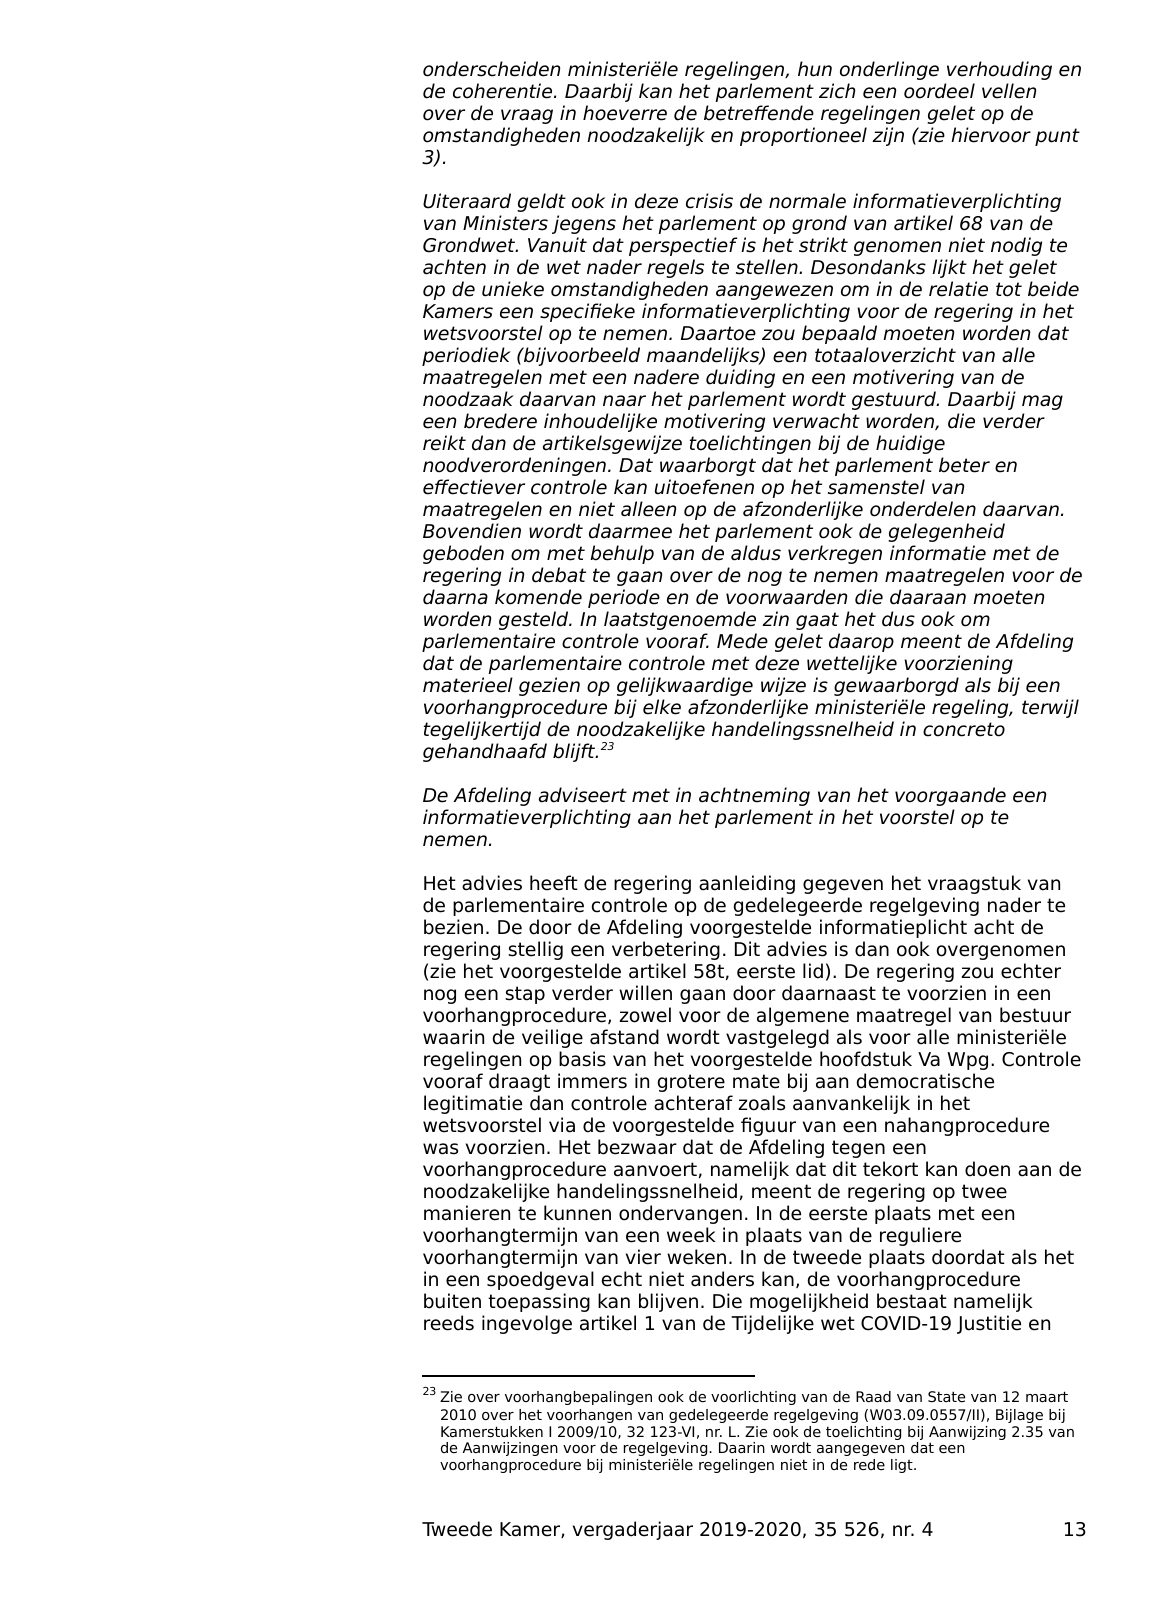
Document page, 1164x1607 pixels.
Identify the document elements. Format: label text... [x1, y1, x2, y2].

text onderscheiden ministeriële regelingen, hun onderlinge verhouding en de coherentie. Daarbij kan het parlement zich een oordeel vellen over de vraag in hoeverre de betreffende regelingen gelet op de omstandigheden noodzakelijk en proportioneel zijn (zie hiervoor punt 3). [422, 59, 1087, 169]
text Uiteraard geldt ook in deze crisis de normale informatieverplichting van Ministers jegens het parlement op grond van artikel 68 van de Grondwet. Vanuit dat perspectief is het strikt genomen niet nodig te achten in de wet nader regels te stellen. Desondanks lijkt het gelet op de unieke omstandigheden aangewezen om in de relatie tot beide Kamers een specifieke informatieverplichting voor de regering in het wetsvoorstel op te nemen. Daartoe zou bepaald moeten worden dat periodiek (bijvoorbeeld maandelijks) een totaaloverzicht van alle maatregelen met een nadere duiding en een motivering van de noodzaak daarvan naar het parlement wordt gestuurd. Daarbij mag een bredere inhoudelijke motivering verwacht worden, die verder reikt dan de artikelsgewijze toelichtingen bij de huidige noodverordeningen. Dat waarborgt dat het parlement beter en effectiever controle kan uitoefenen op het samenstel van maatregelen en niet alleen op de afzonderlijke onderdelen daarvan. Bovendien wordt daarmee het parlement ook de gelegenheid geboden om met behulp van de aldus verkregen informatie met de regering in debat te gaan over de nog te nemen maatregelen voor de daarna komende periode en de voorwaarden die daaraan moeten worden gesteld. In laatstgenoemde zin gaat het dus ook om parlementaire controle vooraf. Mede gelet daarop meent de Afdeling dat de parlementaire controle met deze wettelijke voorziening materieel gezien op gelijkwaardige wijze is gewaarborgd als bij een voorhangprocedure bij elke afzonderlijke ministeriële regeling, terwijl tegelijkertijd de noodzakelijke handelingssnelheid in concreto gehandhaafd blijft. [422, 191, 1087, 763]
text De Afdeling adviseert met in achtneming van het voorgaande een informatieverplichting aan het parlement in het voorstel op te nemen. [422, 785, 1087, 851]
text Zie over voorhangbepalingen ook de voorlichting van de Raad van State van 12 maart 2010 over het voorhangen van gedelegeerde regelgeving (W03.09.0557/II), Bijlage bij Kamerstukken I 2009/10, 32 123-VI, nr. L. Zie ook de toelichting bij Aanwijzing 2.35 van de Aanwijzingen voor de regelgeving. Daarin wordt aangegeven dat een voorhangprocedure bij ministeriële regelingen niet in de rede ligt. [422, 1385, 1087, 1474]
text Het advies heeft de regering aanleiding gegeven het vraagstuk van de parlementaire controle op de gedelegeerde regelgeving nader te bezien. De door de Afdeling voorgestelde informatieplicht acht de regering stellig een verbetering. Dit advies is dan ook overgenomen (zie het voorgestelde artikel 58t, eerste lid). De regering zou echter nog een stap verder willen gaan door daarnaast te voorzien in een voorhangprocedure, zowel voor de algemene maatregel van bestuur waarin de veilige afstand wordt vastgelegd als voor alle ministeriële regelingen op basis van het voorgestelde hoofdstuk Va Wpg. Controle vooraf draagt immers in grotere mate bij aan democratische legitimatie dan controle achteraf zoals aanvankelijk in het wetsvoorstel via de voorgestelde figuur van een nahangprocedure was voorzien. Het bezwaar dat de Afdeling tegen een voorhangprocedure aanvoert, namelijk dat dit tekort kan doen aan de noodzakelijke handelingssnelheid, meent de regering op twee manieren te kunnen ondervangen. In de eerste plaats met een voorhangtermijn van een week in plaats van de reguliere voorhangtermijn van vier weken. In de tweede plaats doordat als het in een spoedgeval echt niet anders kan, de voorhangprocedure buiten toepassing kan blijven. Die mogelijkheid bestaat namelijk reeds ingevolge artikel 1 van de Tijdelijke wet COVID-19 Justitie en [422, 873, 1087, 1334]
